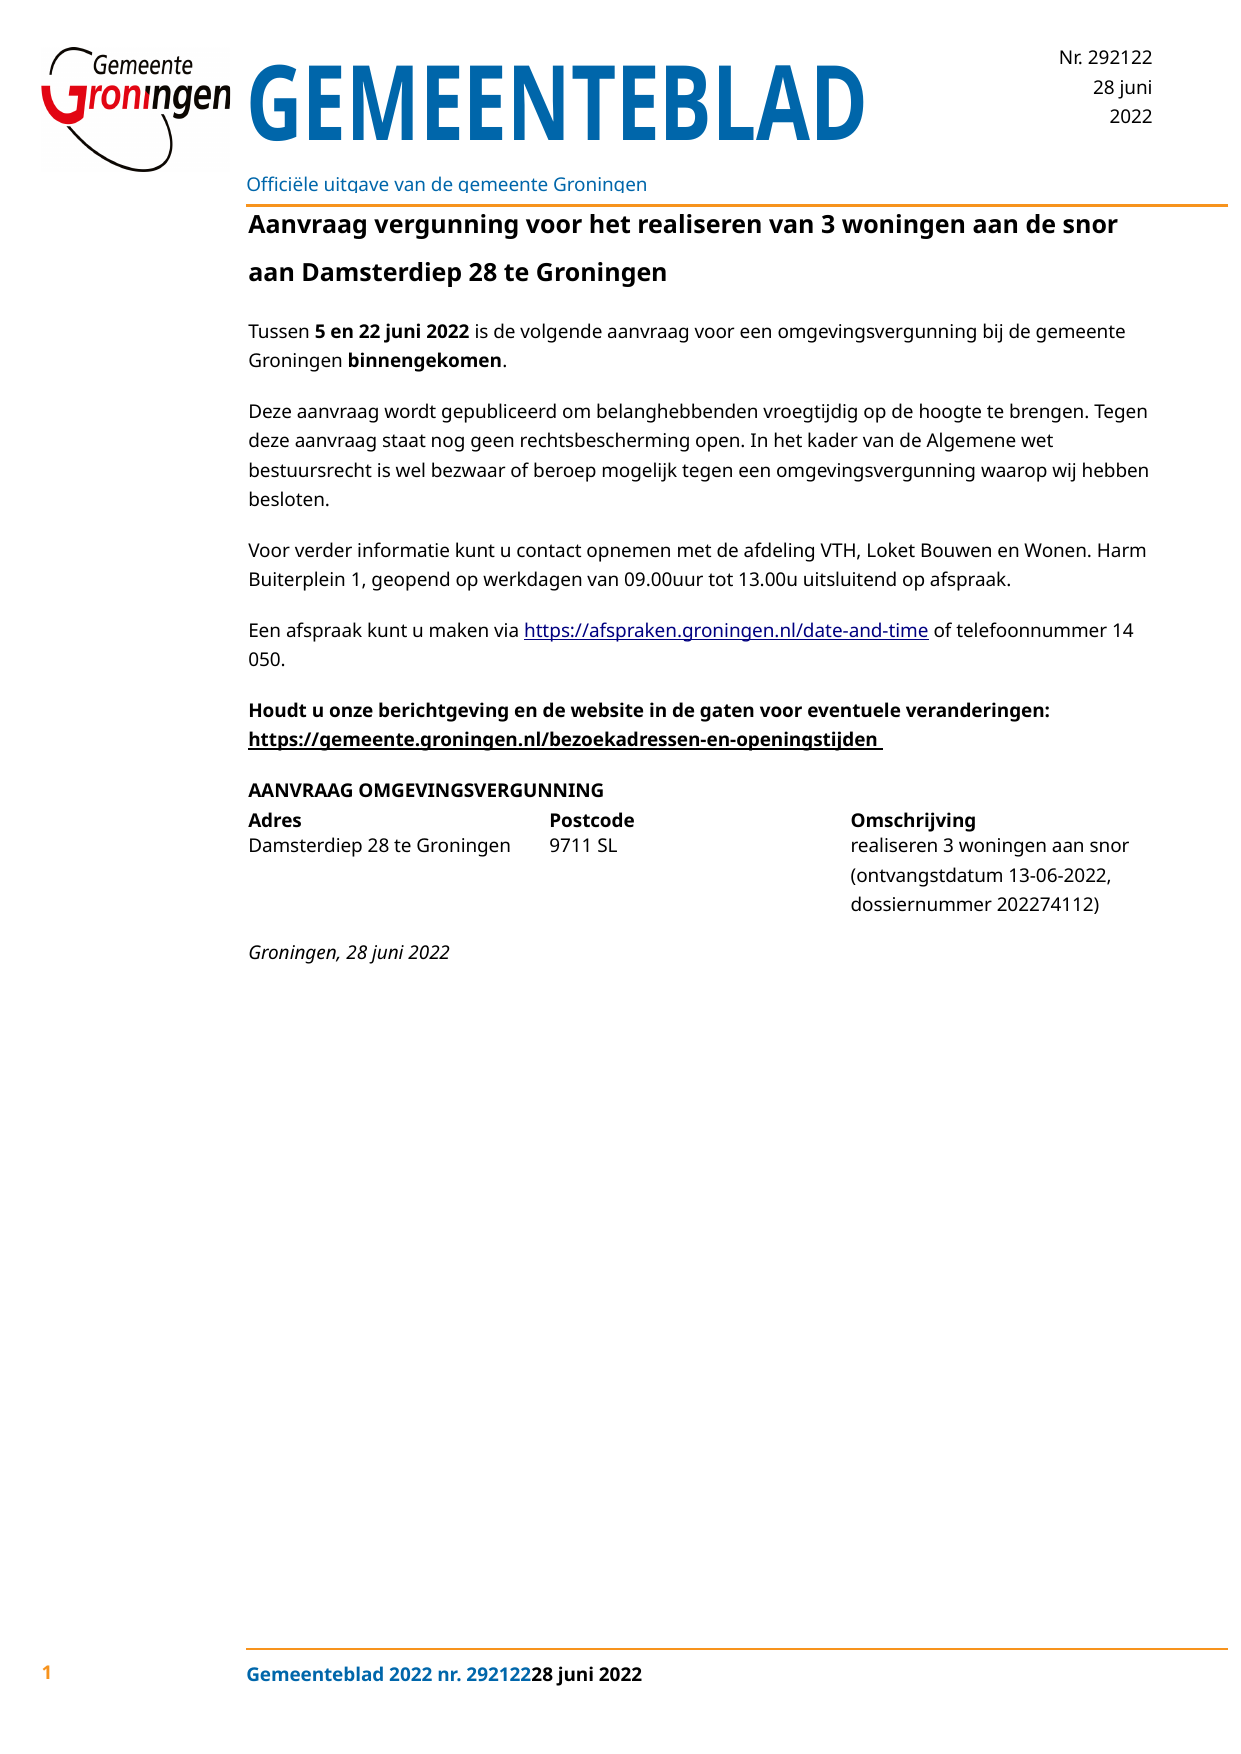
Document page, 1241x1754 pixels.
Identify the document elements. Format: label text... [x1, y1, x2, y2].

text Een afspraak kunt u maken via https://afspraken.groningen.nl/date-and-time of telefoonnummer 14 050. [248, 617, 1152, 672]
table_header Adres [248, 807, 549, 832]
table_cell realiseren 3 woningen aan snor (ontvangstdatum 13-06-2022, dossiernummer 202274112) [850, 833, 1152, 917]
table_header Omschrijving [850, 807, 1152, 832]
text Groningen, 28 juni 2022 [248, 939, 1152, 964]
text Deze aanvraag wordt gepubliceerd om belanghebbenden vroegtijdig op de hoogte te brengen. Tegen deze aanvraag staat nog geen rechtsbescherming open. In het kader van de Algemene wet bestuursrecht is wel bezwaar of beroep mogelijk tegen een omgevingsvergunning waarop wij hebben besloten. [248, 398, 1152, 512]
text Voor verder informatie kunt u contact opnemen met de afdeling VTH, Loket Bouwen en Wonen. Harm Buiterplein 1, geopend op werkdagen van 09.00uur tot 13.00u uitsluitend op afspraak. [248, 537, 1152, 592]
text AANVRAAG OMGEVINGSVERGUNNING [248, 777, 1152, 803]
text Houdt u onze berichtgeving en de website in de gaten voor eventuele veranderingen: https://gemeente.groningen.nl/bezoekadressen-en-openingstijden [248, 697, 1152, 752]
table_cell Damsterdiep 28 te Groningen [248, 833, 549, 917]
text Aanvraag vergunning voor het realiseren van 3 woningen aan de snor aan Damsterdiep 28 te Groningen [248, 207, 1152, 288]
table_cell 9711 SL [549, 833, 850, 917]
table_header Postcode [549, 807, 850, 832]
picture [41, 47, 231, 172]
text Tussen 5 en 22 juni 2022 is de volgende aanvraag voor een omgevingsvergunning bij de gemeente Groningen binnengekomen. [248, 318, 1152, 373]
